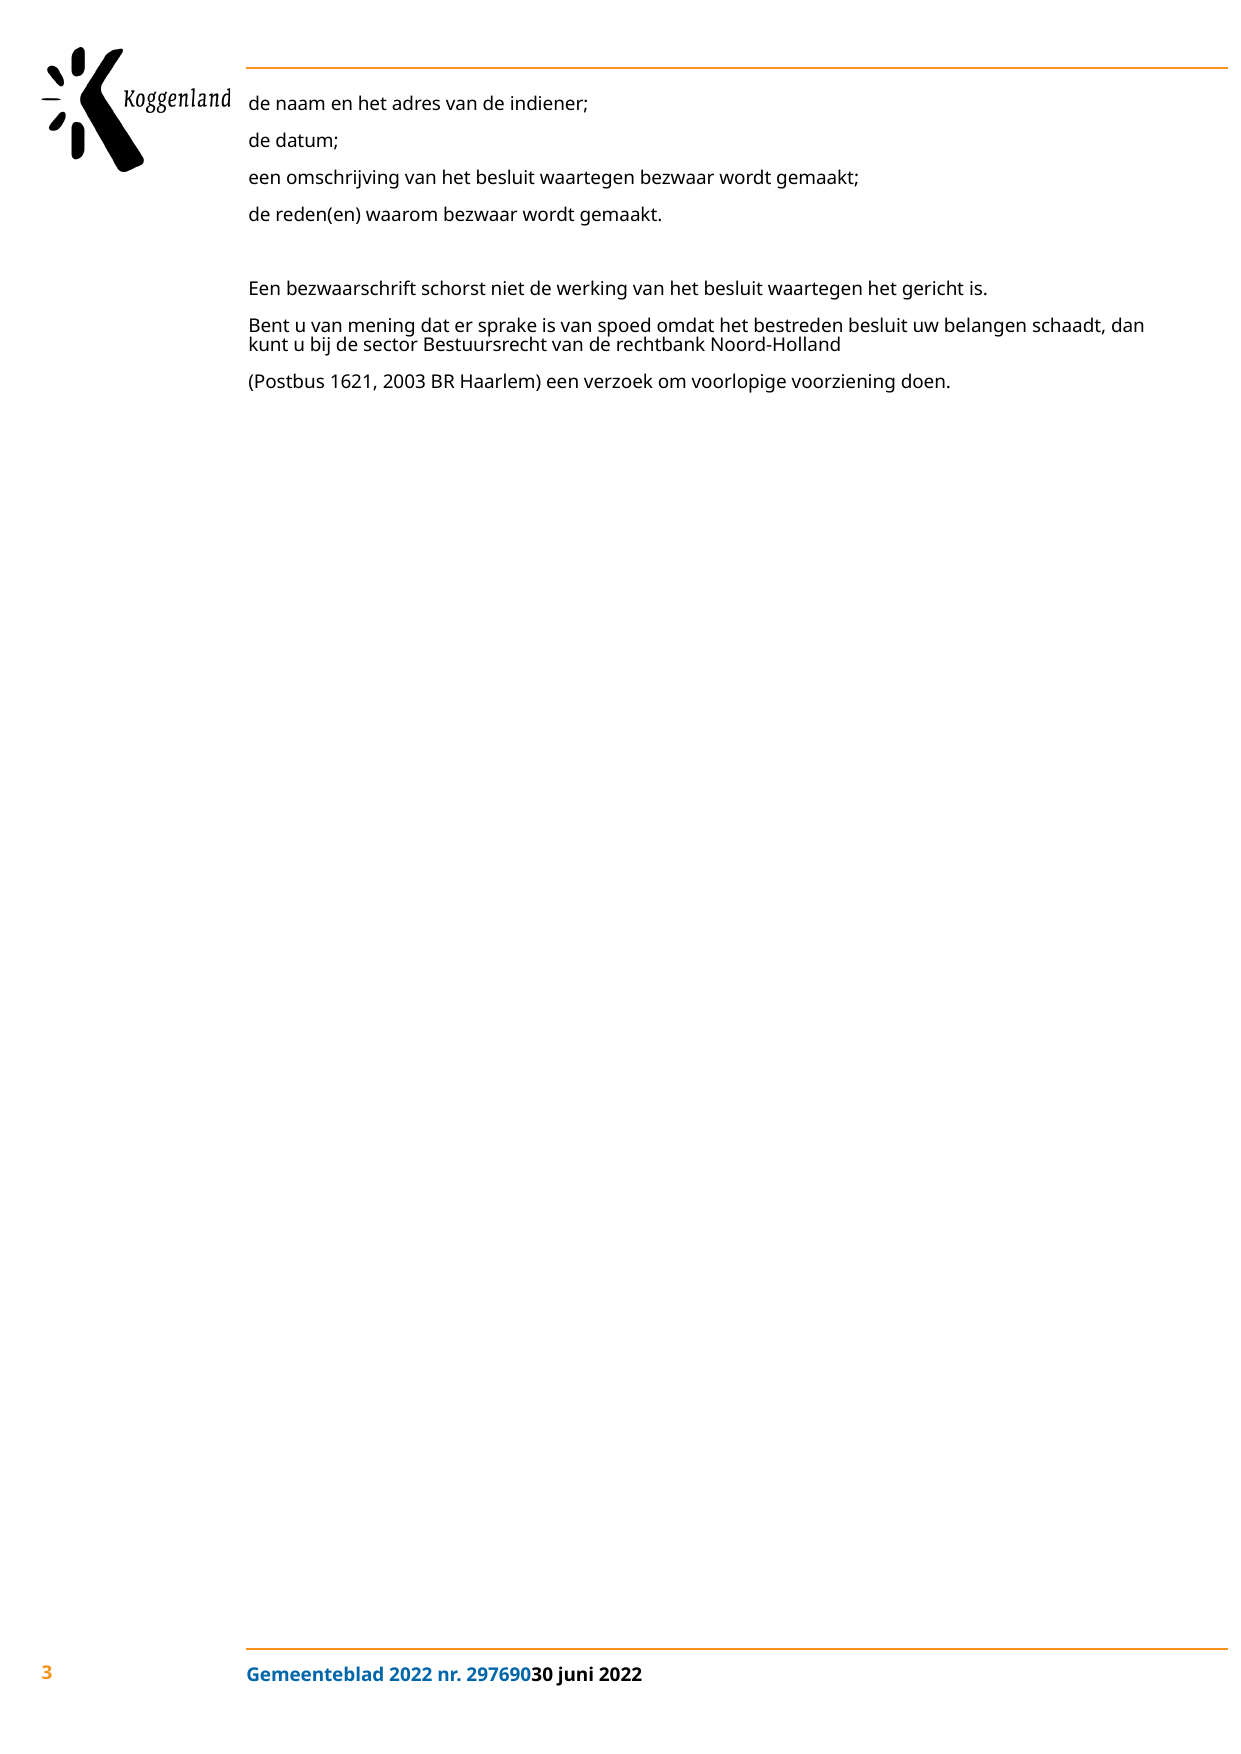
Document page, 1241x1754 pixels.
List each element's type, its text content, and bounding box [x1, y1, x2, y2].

text (Postbus 1621, 2003 BR Haarlem) een verzoek om voorlopige voorziening doen. [248, 373, 1152, 392]
text de datum; [248, 132, 1152, 151]
text Bent u van mening dat er sprake is van spoed omdat het bestreden besluit uw belangen schaadt, dan kunt u bij de sector Bestuursrecht van de rechtbank Noord-Holland [248, 317, 1152, 355]
text een omschrijving van het besluit waartegen bezwaar wordt gemaakt; [248, 169, 1152, 188]
picture [41, 47, 231, 172]
text de naam en het adres van de indiener; [248, 95, 1152, 114]
text de reden(en) waarom bezwaar wordt gemaakt. [248, 206, 1152, 225]
text Een bezwaarschrift schorst niet de werking van het besluit waartegen het gericht is. [248, 280, 1152, 299]
